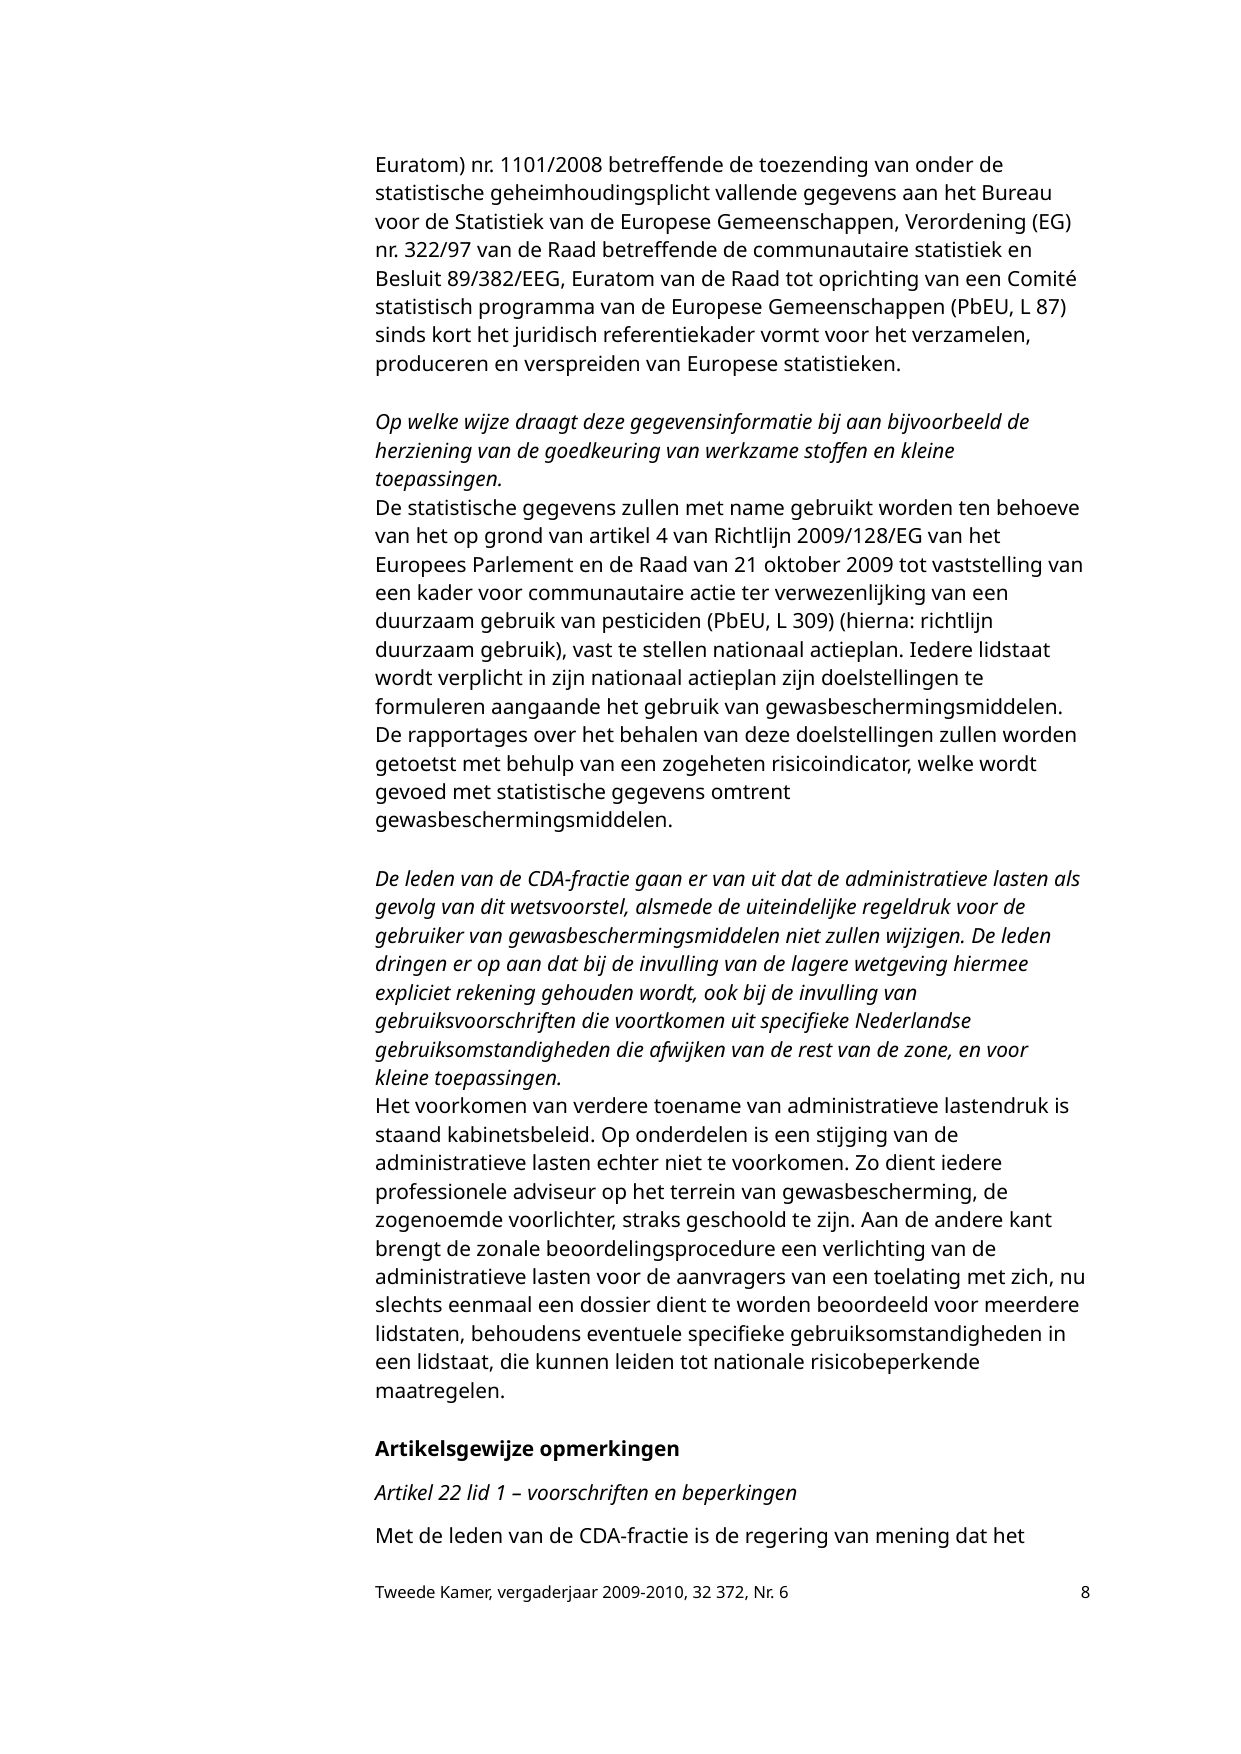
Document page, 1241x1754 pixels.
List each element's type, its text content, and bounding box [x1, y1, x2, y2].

text Het voorkomen van verdere toename van administratieve lastendruk is staand kabinetsbeleid. Op onderdelen is een stijging van de administratieve lasten echter niet te voorkomen. Zo dient iedere professionele adviseur op het terrein van gewasbescherming, de zogenoemde voorlichter, straks geschoold te zijn. Aan de andere kant brengt de zonale beoordelingsprocedure een verlichting van de administratieve lasten voor de aanvragers van een toelating met zich, nu slechts eenmaal een dossier dient te worden beoordeeld voor meerdere lidstaten, behoudens eventuele specifieke gebruiksomstandigheden in een lidstaat, die kunnen leiden tot nationale risicobeperkende maatregelen. [375, 1092, 1090, 1404]
text De statistische gegevens zullen met name gebruikt worden ten behoeve van het op grond van artikel 4 van Richtlijn 2009/128/EG van het Europees Parlement en de Raad van 21 oktober 2009 tot vaststelling van een kader voor communautaire actie ter verwezenlijking van een duurzaam gebruik van pesticiden (PbEU, L 309) (hierna: richtlijn duurzaam gebruik), vast te stellen nationaal actieplan. Iedere lidstaat wordt verplicht in zijn nationaal actieplan zijn doelstellingen te formuleren aangaande het gebruik van gewasbeschermingsmiddelen. De rapportages over het behalen van deze doelstellingen zullen worden getoetst met behulp van een zogeheten risicoindicator, welke wordt gevoed met statistische gegevens omtrent gewasbeschermingsmiddelen. [375, 493, 1090, 834]
text Met de leden van de CDA-fractie is de regering van mening dat het [375, 1521, 1090, 1550]
text Op welke wijze draagt deze gegevensinformatie bij aan bijvoorbeeld de herziening van de goedkeuring van werkzame stoffen en kleine toepassingen. [375, 407, 1090, 493]
text De leden van de CDA-fractie gaan er van uit dat de administratieve lasten als gevolg van dit wetsvoorstel, alsmede de uiteindelijke regeldruk voor de gebruiker van gewasbeschermingsmiddelen niet zullen wijzigen. De leden dringen er op aan dat bij de invulling van de lagere wetgeving hiermee expliciet rekening gehouden wordt, ook bij de invulling van gebruiksvoorschriften die voortkomen uit specifieke Nederlandse gebruiksomstandigheden die afwijken van de rest van de zone, en voor kleine toepassingen. [375, 864, 1090, 1092]
text Artikel 22 lid 1 – voorschriften en beperkingen [375, 1478, 1090, 1506]
text Artikelsgewijze opmerkingen [375, 1434, 1090, 1463]
text Euratom) nr. 1101/2008 betreffende de toezending van onder de statistische geheimhoudingsplicht vallende gegevens aan het Bureau voor de Statistiek van de Europese Gemeenschappen, Verordening (EG) nr. 322/97 van de Raad betreffende de communautaire statistiek en Besluit 89/382/EEG, Euratom van de Raad tot oprichting van een Comité statistisch programma van de Europese Gemeenschappen (PbEU, L 87) sinds kort het juridisch referentiekader vormt voor het verzamelen, produceren en verspreiden van Europese statistieken. [375, 150, 1090, 377]
